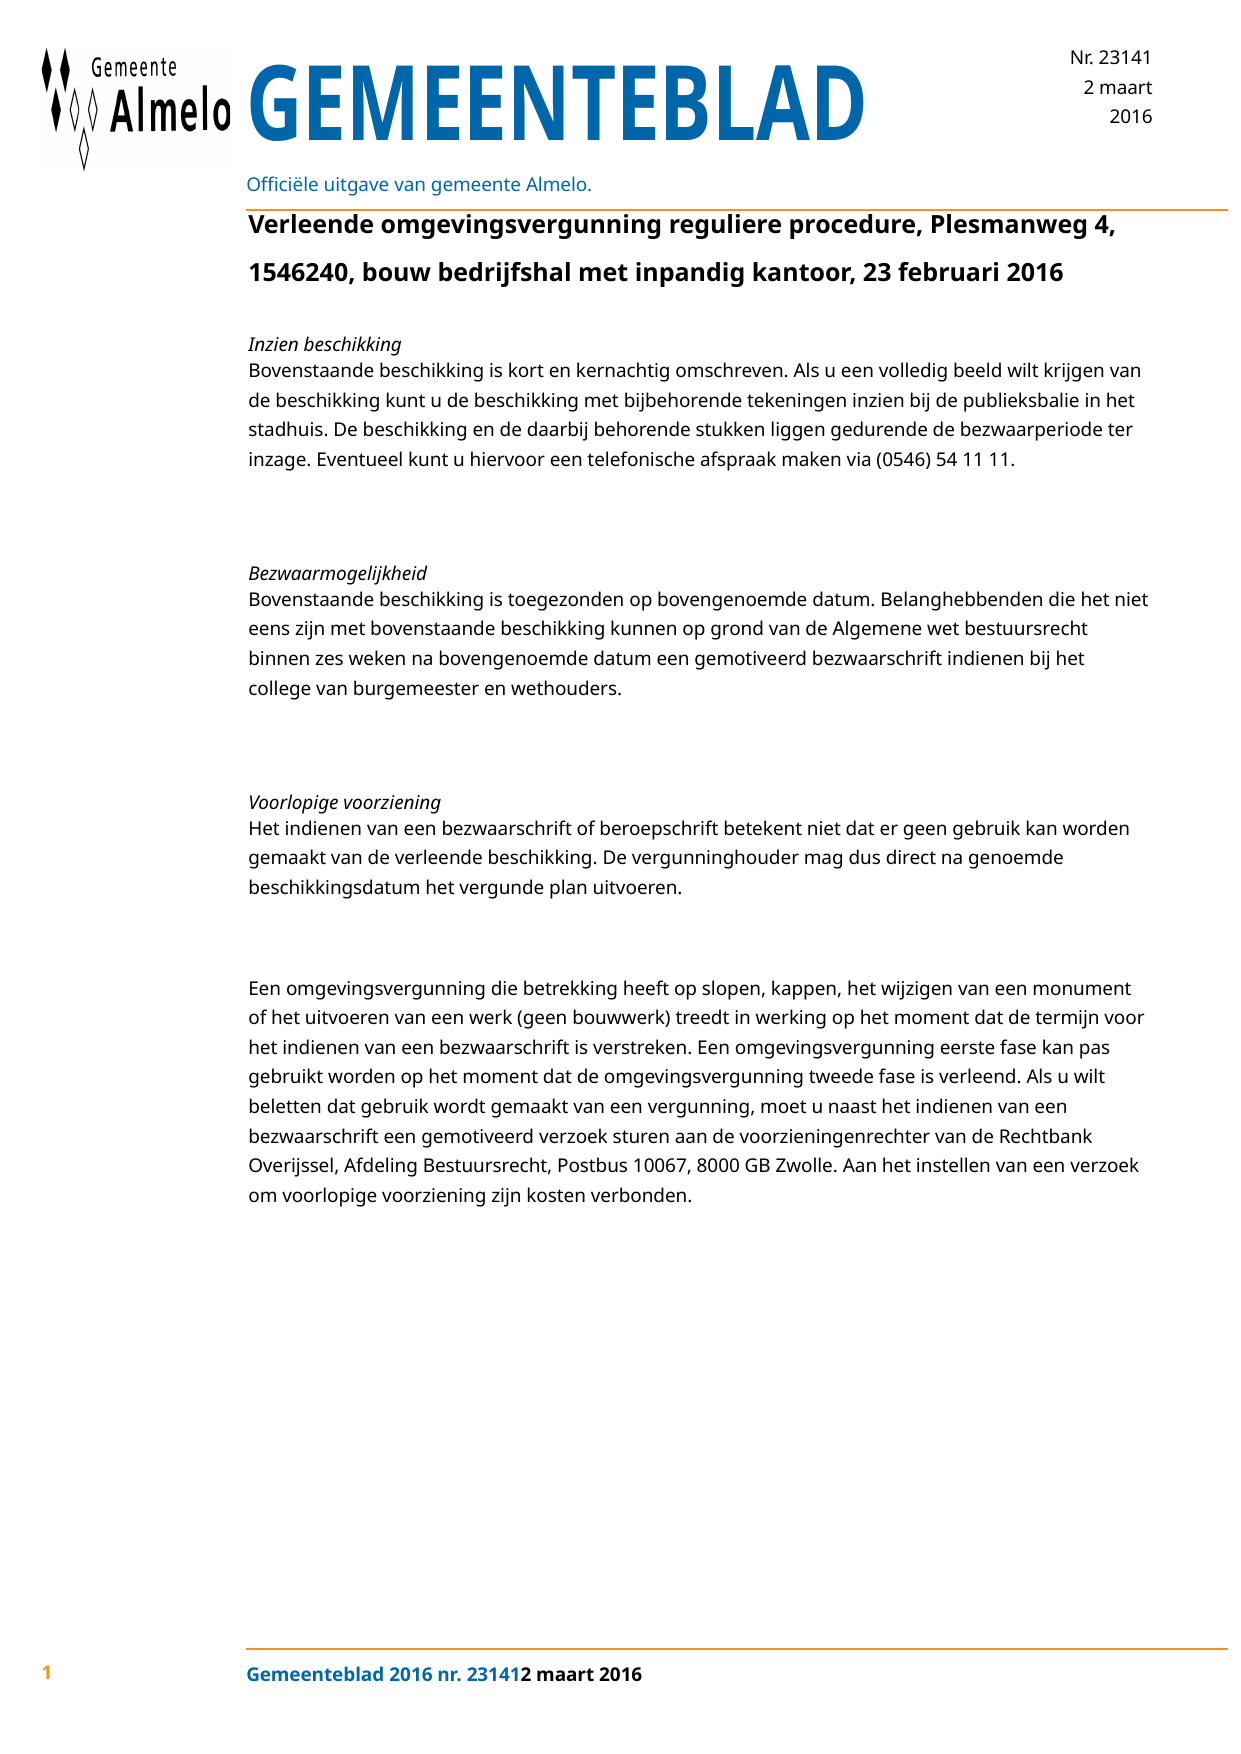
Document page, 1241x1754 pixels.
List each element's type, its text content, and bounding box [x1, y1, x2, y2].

picture [41, 47, 231, 172]
text Verleende omgevingsvergunning reguliere procedure, Plesmanweg 4, 1546240, bouw bedrijfshal met inpandig kantoor, 23 februari 2016 [248, 211, 1152, 288]
text Een omgevingsvergunning die betrekking heeft op slopen, kappen, het wijzigen van een monument of het uitvoeren van een werk (geen bouwwerk) treedt in werking op het moment dat de termijn voor het indienen van een bezwaarschrift is verstreken. Een omgevingsvergunning eerste fase kan pas gebruikt worden op het moment dat de omgevingsvergunning tweede fase is verleend. Als u wilt beletten dat gebruik wordt gemaakt van een vergunning, moet u naast het indienen van een bezwaarschrift een gemotiveerd verzoek sturen aan de voorzieningenrechter van de Rechtbank Overijssel, Afdeling Bestuursrecht, Postbus 10067, 8000 GB Zwolle. Aan het instellen van een verzoek om voorlopige voorziening zijn kosten verbonden. [248, 975, 1152, 1208]
text Bovenstaande beschikking is toegezonden op bovengenoemde datum. Belanghebbenden die het niet eens zijn met bovenstaande beschikking kunnen op grond van de Algemene wet bestuursrecht binnen zes weken na bovengenoemde datum een gemotiveerd bezwaarschrift indienen bij het college van burgemeester en wethouders. [248, 586, 1152, 701]
text Bezwaarmogelijkheid [248, 560, 1152, 586]
text Inzien beschikking [248, 331, 1152, 357]
text Voorlopige voorziening [248, 789, 1152, 815]
text Het indienen van een bezwaarschrift of beroepschrift betekent niet dat er geen gebruik kan worden gemaakt van de verleende beschikking. De vergunninghouder mag dus direct na genoemde beschikkingsdatum het vergunde plan uitvoeren. [248, 815, 1152, 900]
text Bovenstaande beschikking is kort en kernachtig omschreven. Als u een volledig beeld wilt krijgen van de beschikking kunt u de beschikking met bijbehorende tekeningen inzien bij de publieksbalie in het stadhuis. De beschikking en de daarbij behorende stukken liggen gedurende de bezwaarperiode ter inzage. Eventueel kunt u hiervoor een telefonische afspraak maken via (0546) 54 11 11. [248, 357, 1152, 472]
